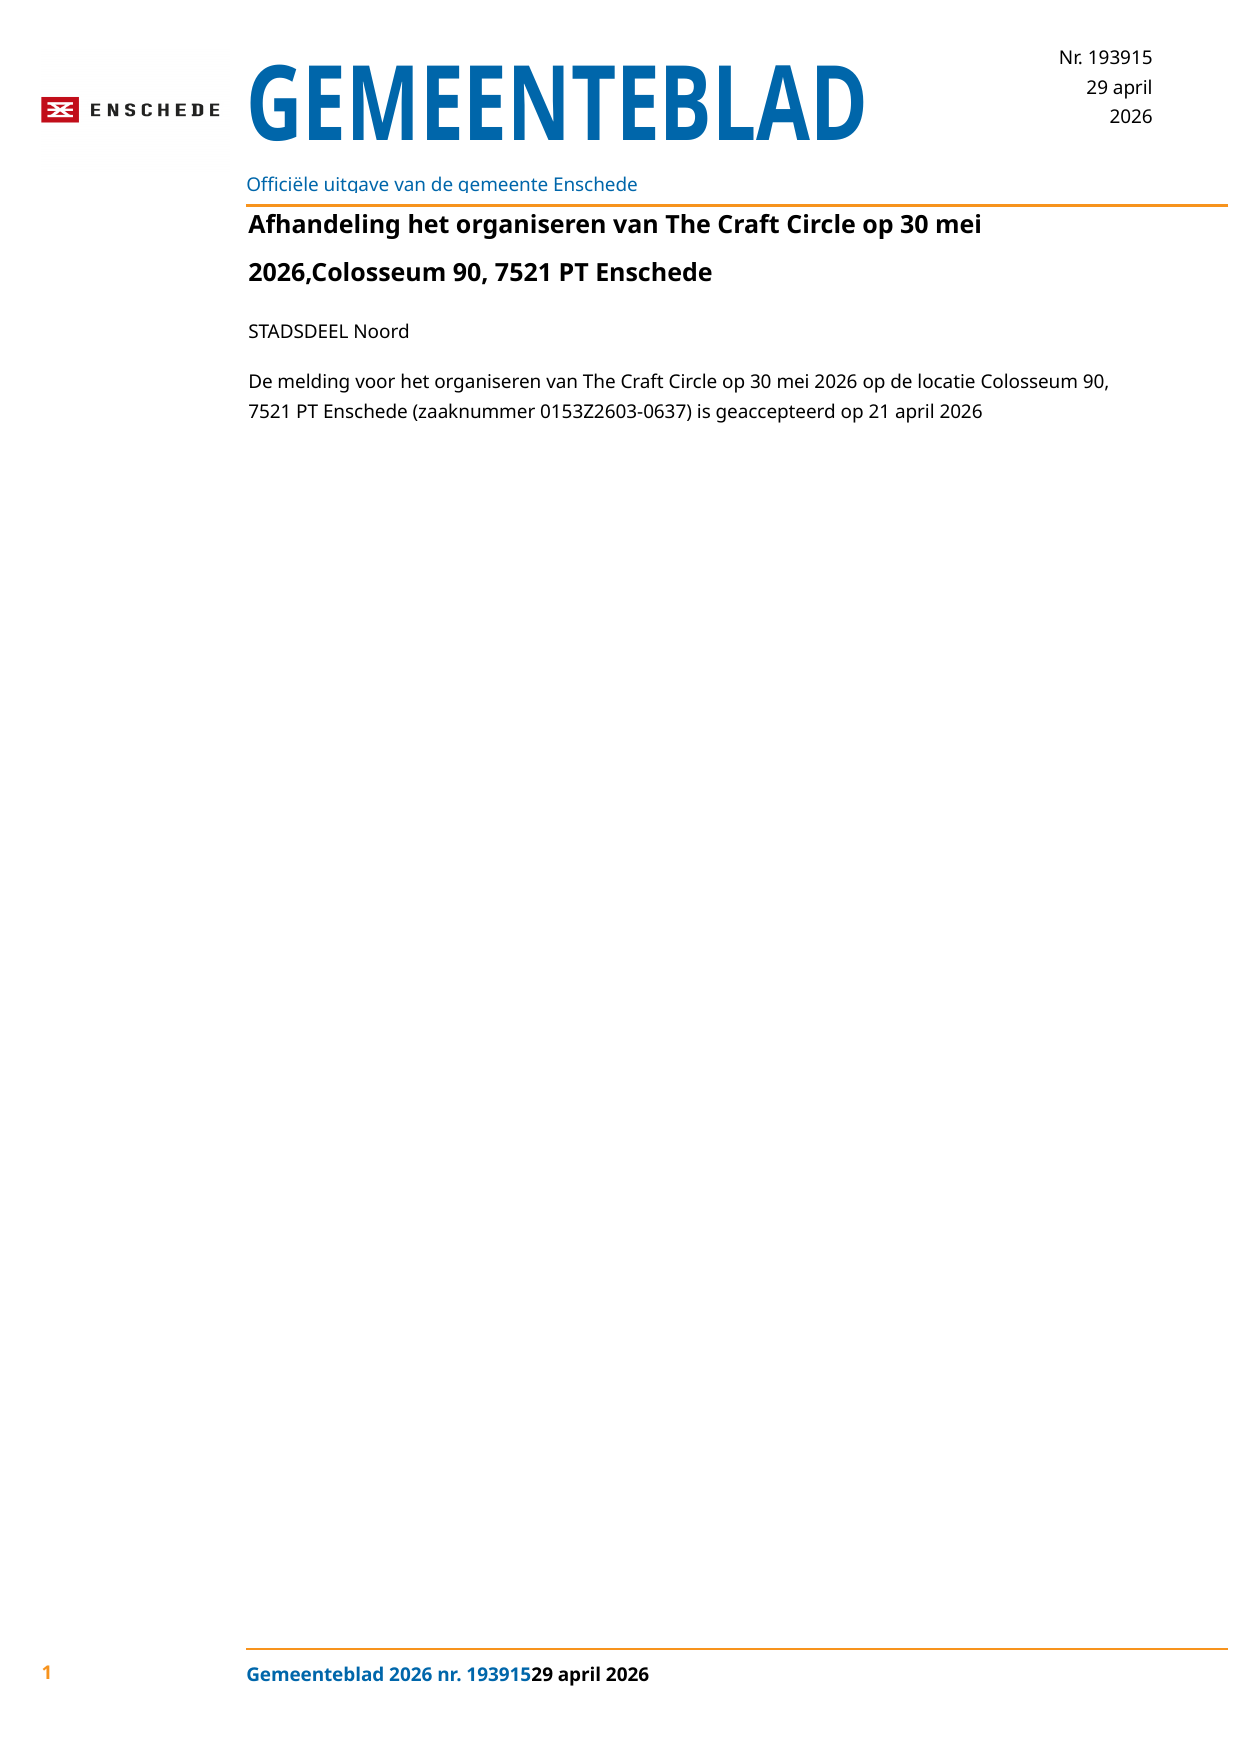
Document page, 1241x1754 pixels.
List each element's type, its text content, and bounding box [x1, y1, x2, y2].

picture [41, 47, 231, 172]
text De melding voor het organiseren van The Craft Circle op 30 mei 2026 op de locatie Colosseum 90, 7521 PT Enschede (zaaknummer 0153Z2603-0637) is geaccepteerd op 21 april 2026 [248, 368, 1152, 424]
text Afhandeling het organiseren van The Craft Circle op 30 mei 2026,Colosseum 90, 7521 PT Enschede [248, 207, 1152, 288]
text STADSDEEL Noord [248, 318, 1152, 344]
